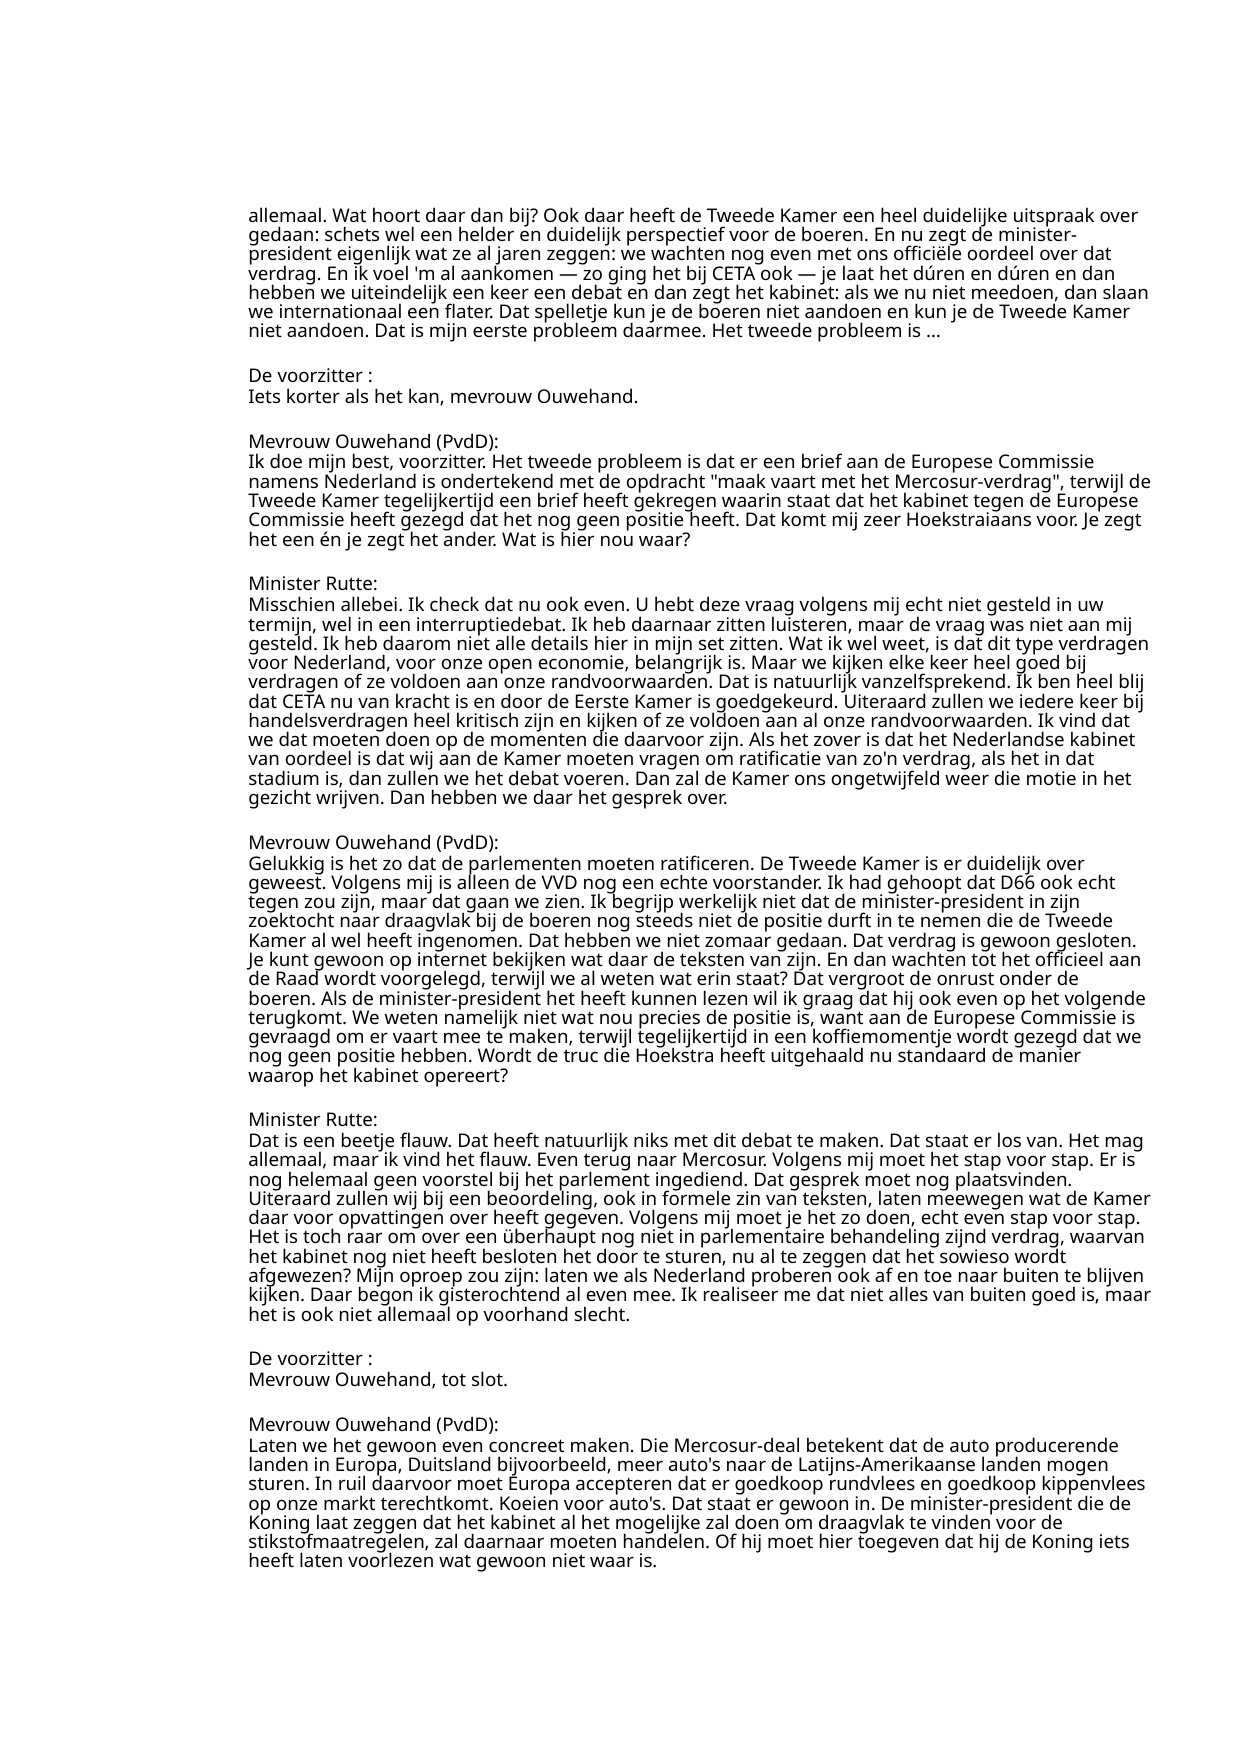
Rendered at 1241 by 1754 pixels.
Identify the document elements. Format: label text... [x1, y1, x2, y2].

text Mevrouw Ouwehand (PvdD): [248, 829, 1152, 854]
text Mevrouw Ouwehand (PvdD): [248, 428, 1152, 453]
text Minister Rutte: [248, 1107, 1152, 1132]
text Misschien allebei. Ik check dat nu ook even. U hebt deze vraag volgens mij echt niet gesteld in uw termijn, wel in een interruptiedebat. Ik heb daarnaar zitten luisteren, maar de vraag was niet aan mij gesteld. Ik heb daarom niet alle details hier in mijn set zitten. Wat ik wel weet, is dat dit type verdragen voor Nederland, voor onze open economie, belangrijk is. Maar we kijken elke keer heel goed bij verdragen of ze voldoen aan onze randvoorwaarden. Dat is natuurlijk vanzelfsprekend. Ik ben heel blij dat CETA nu van kracht is en door de Eerste Kamer is goedgekeurd. Uiteraard zullen we iedere keer bij handelsverdragen heel kritisch zijn en kijken of ze voldoen aan al onze randvoorwaarden. Ik vind dat we dat moeten doen op de momenten die daarvoor zijn. Als het zover is dat het Nederlandse kabinet van oordeel is dat wij aan de Kamer moeten vragen om ratificatie van zo'n verdrag, als het in dat stadium is, dan zullen we het debat voeren. Dan zal de Kamer ons ongetwijfeld weer die motie in het gezicht wrijven. Dan hebben we daar het gesprek over. [248, 596, 1152, 808]
text De voorzitter : [248, 362, 1152, 388]
text Minister Rutte: [248, 571, 1152, 596]
text Mevrouw Ouwehand, tot slot. [248, 1371, 1152, 1391]
text Dat is een beetje flauw. Dat heeft natuurlijk niks met dit debat te maken. Dat staat er los van. Het mag allemaal, maar ik vind het flauw. Even terug naar Mercosur. Volgens mij moet het stap voor stap. Er is nog helemaal geen voorstel bij het parlement ingediend. Dat gesprek moet nog plaatsvinden. Uiteraard zullen wij bij een beoordeling, ook in formele zin van teksten, laten meewegen wat de Kamer daar voor opvattingen over heeft gegeven. Volgens mij moet je het zo doen, echt even stap voor stap. Het is toch raar om over een überhaupt nog niet in parlementaire behandeling zijnd verdrag, waarvan het kabinet nog niet heeft besloten het door te sturen, nu al te zeggen dat het sowieso wordt afgewezen? Mijn oproep zou zijn: laten we als Nederland proberen ook af en toe naar buiten te blijven kijken. Daar begon ik gisterochtend al even mee. Ik realiseer me dat niet alles van buiten goed is, maar het is ook niet allemaal op voorhand slecht. [248, 1132, 1152, 1325]
text Laten we het gewoon even concreet maken. Die Mercosur-deal betekent dat de auto producerende landen in Europa, Duitsland bijvoorbeeld, meer auto's naar de Latijns-Amerikaanse landen mogen sturen. In ruil daarvoor moet Europa accepteren dat er goedkoop rundvlees en goedkoop kippenvlees op onze markt terechtkomt. Koeien voor auto's. Dat staat er gewoon in. De minister-president die de Koning laat zeggen dat het kabinet al het mogelijke zal doen om draagvlak te vinden voor de stikstofmaatregelen, zal daarnaar moeten handelen. Of hij moet hier toegeven dat hij de Koning iets heeft laten voorlezen wat gewoon niet waar is. [248, 1437, 1152, 1572]
text De voorzitter : [248, 1346, 1152, 1371]
text Ik doe mijn best, voorzitter. Het tweede probleem is dat er een brief aan de Europese Commissie namens Nederland is ondertekend met de opdracht "maak vaart met het Mercosur-verdrag", terwijl de Tweede Kamer tegelijkertijd een brief heeft gekregen waarin staat dat het kabinet tegen de Europese Commissie heeft gezegd dat het nog geen positie heeft. Dat komt mij zeer Hoekstraiaans voor. Je zegt het een én je zegt het ander. Wat is hier nou waar? [248, 453, 1152, 550]
text Mevrouw Ouwehand (PvdD): [248, 1411, 1152, 1437]
text Iets korter als het kan, mevrouw Ouwehand. [248, 388, 1152, 407]
text Gelukkig is het zo dat de parlementen moeten ratificeren. De Tweede Kamer is er duidelijk over geweest. Volgens mij is alleen de VVD nog een echte voorstander. Ik had gehoopt dat D66 ook echt tegen zou zijn, maar dat gaan we zien. Ik begrijp werkelijk niet dat de minister-president in zijn zoektocht naar draagvlak bij de boeren nog steeds niet de positie durft in te nemen die de Tweede Kamer al wel heeft ingenomen. Dat hebben we niet zomaar gedaan. Dat verdrag is gewoon gesloten. Je kunt gewoon op internet bekijken wat daar de teksten van zijn. En dan wachten tot het officieel aan de Raad wordt voorgelegd, terwijl we al weten wat erin staat? Dat vergroot de onrust onder de boeren. Als de minister-president het heeft kunnen lezen wil ik graag dat hij ook even op het volgende terugkomt. We weten namelijk niet wat nou precies de positie is, want aan de Europese Commissie is gevraagd om er vaart mee te maken, terwijl tegelijkertijd in een koffiemomentje wordt gezegd dat we nog geen positie hebben. Wordt de truc die Hoekstra heeft uitgehaald nu standaard de manier waarop het kabinet opereert? [248, 854, 1152, 1086]
text allemaal. Wat hoort daar dan bij? Ook daar heeft de Tweede Kamer een heel duidelijke uitspraak over gedaan: schets wel een helder en duidelijk perspectief voor de boeren. En nu zegt de minister-president eigenlijk wat ze al jaren zeggen: we wachten nog even met ons officiële oordeel over dat verdrag. En ik voel 'm al aankomen — zo ging het bij CETA ook — je laat het dúren en dúren en dan hebben we uiteindelijk een keer een debat en dan zegt het kabinet: als we nu niet meedoen, dan slaan we internationaal een flater. Dat spelletje kun je de boeren niet aandoen en kun je de Tweede Kamer niet aandoen. Dat is mijn eerste probleem daarmee. Het tweede probleem is … [248, 207, 1152, 342]
